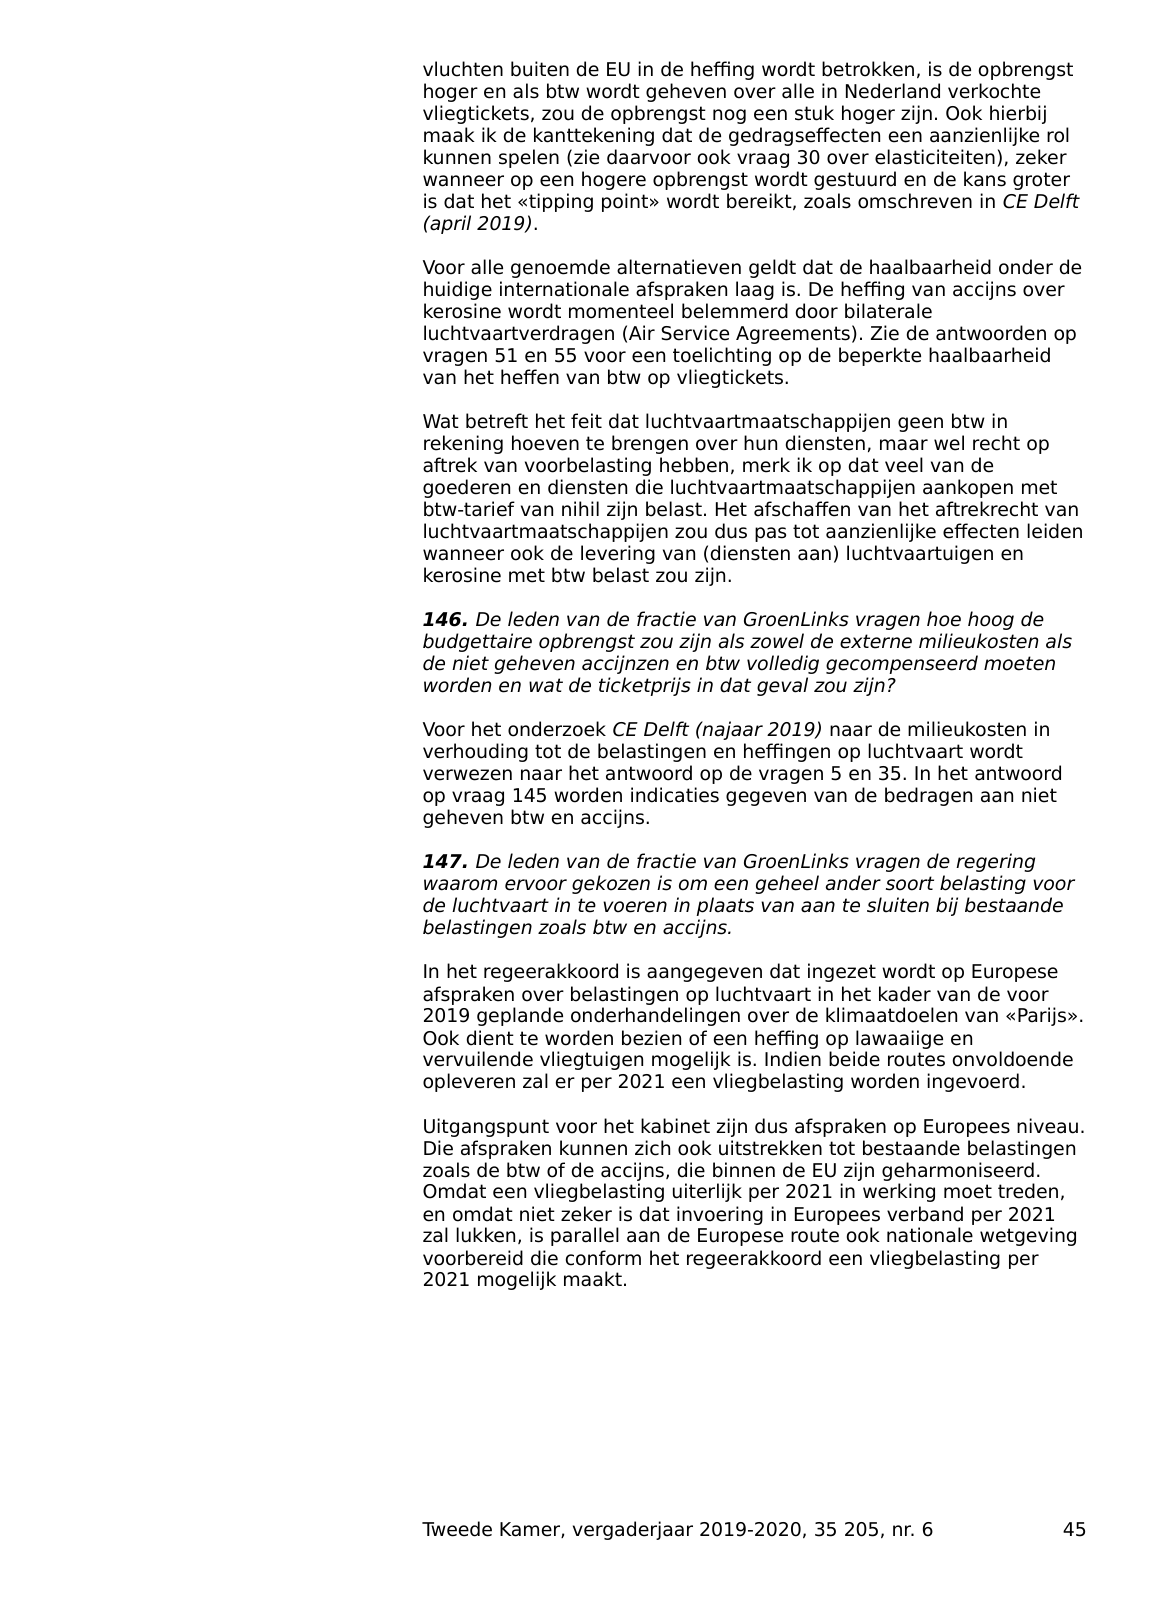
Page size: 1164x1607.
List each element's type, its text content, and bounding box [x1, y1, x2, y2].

text Voor het onderzoek CE Delft (najaar 2019) naar de milieukosten in verhouding tot de belastingen en heffingen op luchtvaart wordt verwezen naar het antwoord op de vragen 5 en 35. In het antwoord op vraag 145 worden indicaties gegeven van de bedragen aan niet geheven btw en accijns. [422, 719, 1087, 829]
text Wat betreft het feit dat luchtvaartmaatschappijen geen btw in rekening hoeven te brengen over hun diensten, maar wel recht op aftrek van voorbelasting hebben, merk ik op dat veel van de goederen en diensten die luchtvaartmaatschappijen aankopen met btw-tarief van nihil zijn belast. Het afschaffen van het aftrekrecht van luchtvaartmaatschappijen zou dus pas tot aanzienlijke effecten leiden wanneer ook de levering van (diensten aan) luchtvaartuigen en kerosine met btw belast zou zijn. [422, 411, 1087, 587]
subtitle 146. De leden van de fractie van GroenLinks vragen hoe hoog de budgettaire opbrengst zou zijn als zowel de externe milieukosten als de niet geheven accijnzen en btw volledig gecompenseerd moeten worden en wat de ticketprijs in dat geval zou zijn? [422, 609, 1087, 697]
text In het regeerakkoord is aangegeven dat ingezet wordt op Europese afspraken over belastingen op luchtvaart in het kader van de voor 2019 geplande onderhandelingen over de klimaatdoelen van «Parijs». Ook dient te worden bezien of een heffing op lawaaiige en vervuilende vliegtuigen mogelijk is. Indien beide routes onvoldoende opleveren zal er per 2021 een vliegbelasting worden ingevoerd. [422, 961, 1087, 1093]
text Uitgangspunt voor het kabinet zijn dus afspraken op Europees niveau. Die afspraken kunnen zich ook uitstrekken tot bestaande belastingen zoals de btw of de accijns, die binnen de EU zijn geharmoniseerd. Omdat een vliegbelasting uiterlijk per 2021 in werking moet treden, en omdat niet zeker is dat invoering in Europees verband per 2021 zal lukken, is parallel aan de Europese route ook nationale wetgeving voorbereid die conform het regeerakkoord een vliegbelasting per 2021 mogelijk maakt. [422, 1116, 1087, 1291]
text Voor alle genoemde alternatieven geldt dat de haalbaarheid onder de huidige internationale afspraken laag is. De heffing van accijns over kerosine wordt momenteel belemmerd door bilaterale luchtvaartverdragen (Air Service Agreements). Zie de antwoorden op vragen 51 en 55 voor een toelichting op de beperkte haalbaarheid van het heffen van btw op vliegtickets. [422, 257, 1087, 389]
subtitle 147. De leden van de fractie van GroenLinks vragen de regering waarom ervoor gekozen is om een geheel ander soort belasting voor de luchtvaart in te voeren in plaats van aan te sluiten bij bestaande belastingen zoals btw en accijns. [422, 851, 1087, 939]
text vluchten buiten de EU in de heffing wordt betrokken, is de opbrengst hoger en als btw wordt geheven over alle in Nederland verkochte vliegtickets, zou de opbrengst nog een stuk hoger zijn. Ook hierbij maak ik de kanttekening dat de gedragseffecten een aanzienlijke rol kunnen spelen (zie daarvoor ook vraag 30 over elasticiteiten), zeker wanneer op een hogere opbrengst wordt gestuurd en de kans groter is dat het «tipping point» wordt bereikt, zoals omschreven in CE Delft (april 2019). [422, 59, 1087, 235]
